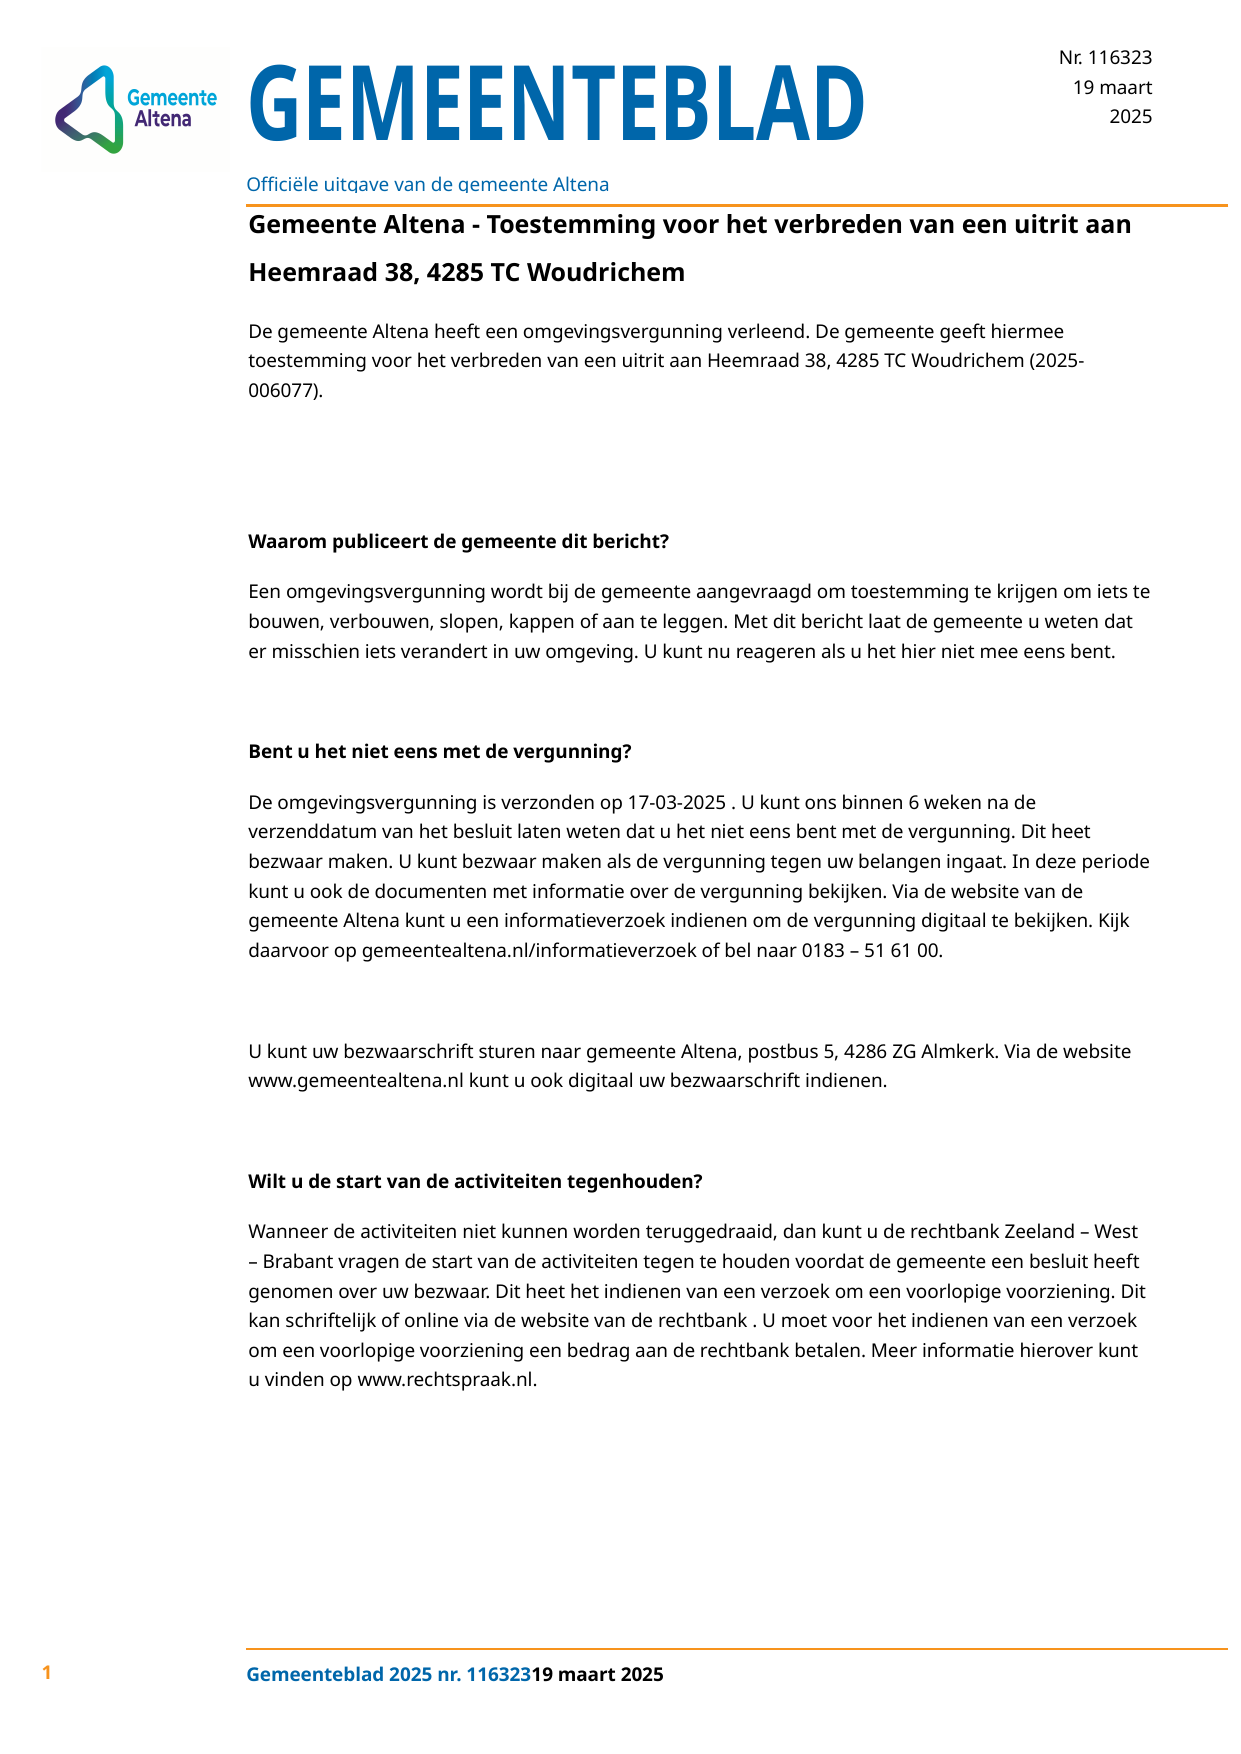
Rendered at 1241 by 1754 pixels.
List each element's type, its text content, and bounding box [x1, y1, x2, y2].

text Wanneer de activiteiten niet kunnen worden teruggedraaid, dan kunt u de rechtbank Zeeland – West – Brabant vragen de start van de activiteiten tegen te houden voordat de gemeente een besluit heeft genomen over uw bezwaar. Dit heet het indienen van een verzoek om een voorlopige voorziening. Dit kan schriftelijk of online via de website van de rechtbank . U moet voor het indienen van een verzoek om een voorlopige voorziening een bedrag aan de rechtbank betalen. Meer informatie hierover kunt u vinden op www.rechtspraak.nl. [248, 1219, 1152, 1392]
text Gemeente Altena - Toestemming voor het verbreden van een uitrit aan Heemraad 38, 4285 TC Woudrichem [248, 207, 1152, 288]
text Waarom publiceert de gemeente dit bericht? [248, 528, 1152, 554]
picture [41, 47, 231, 172]
text U kunt uw bezwaarschrift sturen naar gemeente Altena, postbus 5, 4286 ZG Almkerk. Via de website www.gemeentealtena.nl kunt u ook digitaal uw bezwaarschrift indienen. [248, 1038, 1152, 1093]
text Wilt u de start van de activiteiten tegenhouden? [248, 1168, 1152, 1194]
text Bent u het niet eens met de vergunning? [248, 739, 1152, 764]
text Een omgevingsvergunning wordt bij de gemeente aangevraagd om toestemming te krijgen om iets te bouwen, verbouwen, slopen, kappen of aan te leggen. Met dit bericht laat de gemeente u weten dat er misschien iets verandert in uw omgeving. U kunt nu reageren als u het hier niet mee eens bent. [248, 579, 1152, 664]
text De gemeente Altena heeft een omgevingsvergunning verleend. De gemeente geeft hiermee toestemming voor het verbreden van een uitrit aan Heemraad 38, 4285 TC Woudrichem (2025-006077). [248, 318, 1152, 403]
text De omgevingsvergunning is verzonden op 17-03-2025 . U kunt ons binnen 6 weken na de verzenddatum van het besluit laten weten dat u het niet eens bent met de vergunning. Dit heet bezwaar maken. U kunt bezwaar maken als de vergunning tegen uw belangen ingaat. In deze periode kunt u ook de documenten met informatie over de vergunning bekijken. Via de website van de gemeente Altena kunt u een informatieverzoek indienen om de vergunning digitaal te bekijken. Kijk daarvoor op gemeentealtena.nl/informatieverzoek of bel naar 0183 – 51 61 00. [248, 789, 1152, 963]
